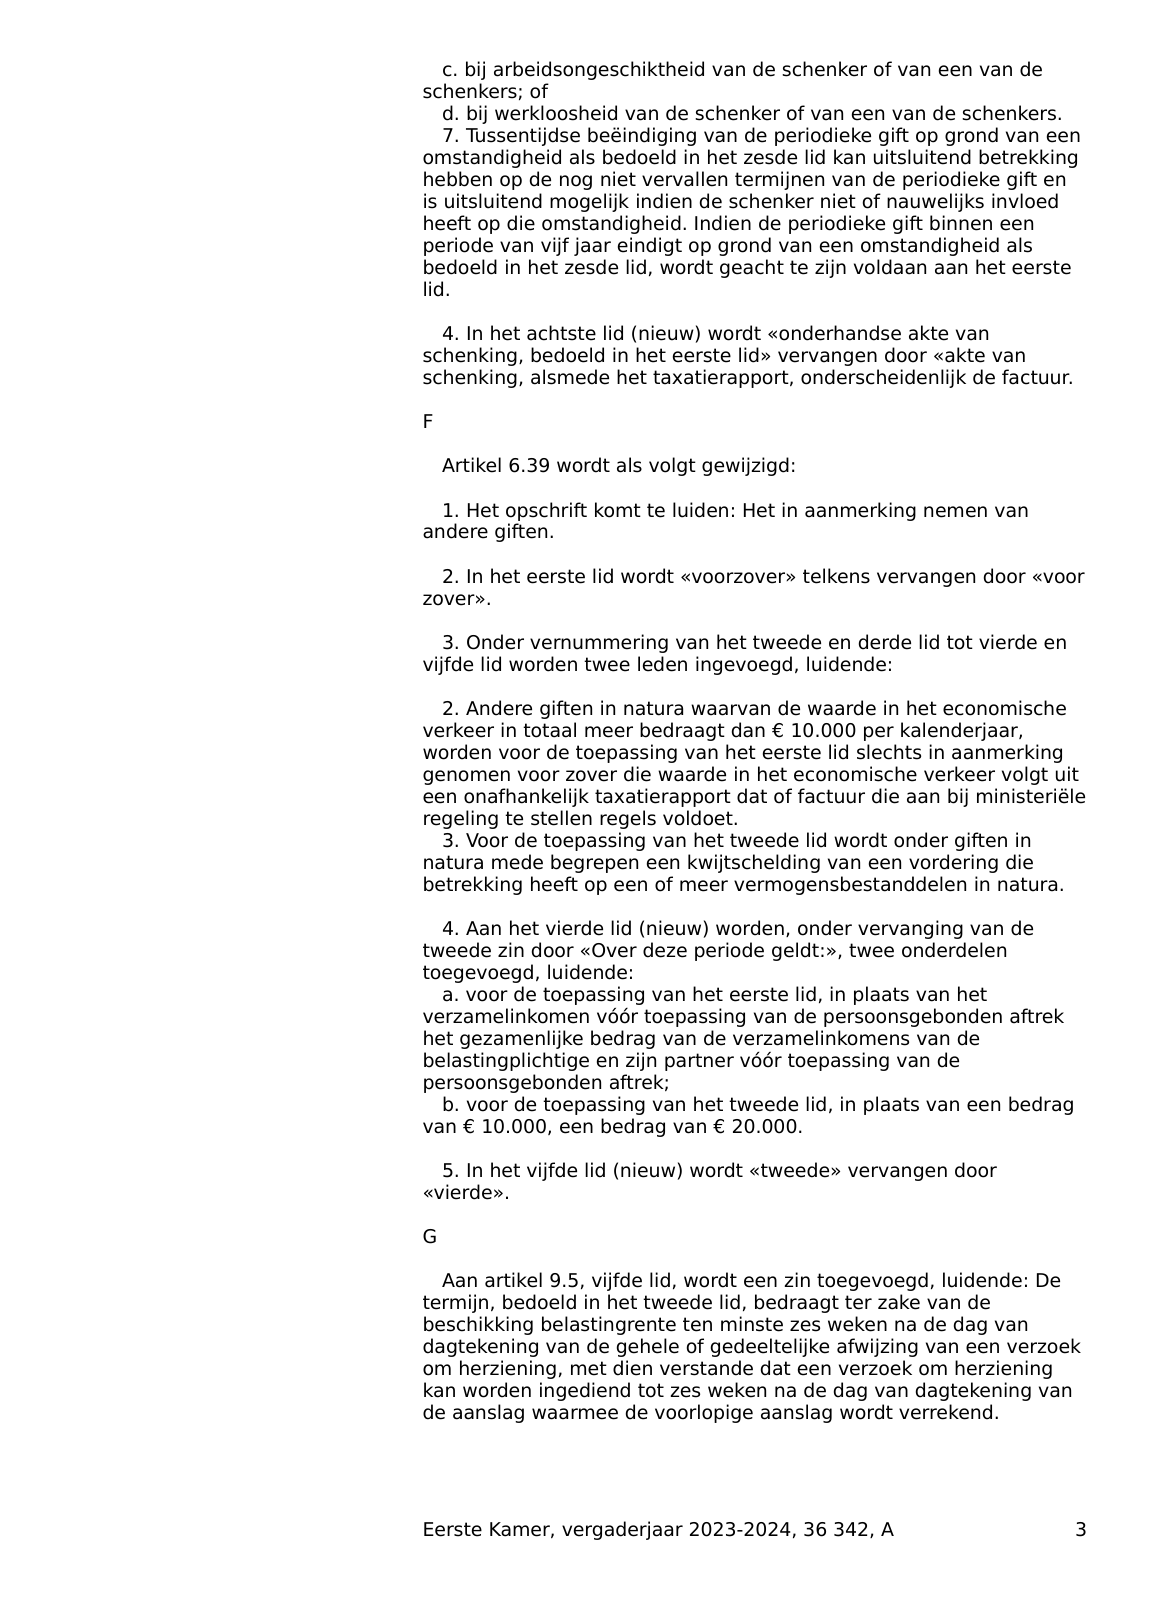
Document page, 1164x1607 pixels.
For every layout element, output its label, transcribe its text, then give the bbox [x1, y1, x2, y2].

text F [422, 411, 1087, 433]
text 4. Aan het vierde lid (nieuw) worden, onder vervanging van de tweede zin door «Over deze periode geldt:», twee onderdelen toegevoegd, luidende: [422, 918, 1087, 984]
text 7. Tussentijdse beëindiging van de periodieke gift op grond van een omstandigheid als bedoeld in het zesde lid kan uitsluitend betrekking hebben op de nog niet vervallen termijnen van de periodieke gift en is uitsluitend mogelijk indien de schenker niet of nauwelijks invloed heeft op die omstandigheid. Indien de periodieke gift binnen een periode van vijf jaar eindigt op grond van een omstandigheid als bedoeld in het zesde lid, wordt geacht te zijn voldaan aan het eerste lid. [422, 125, 1087, 301]
text 3. Voor de toepassing van het tweede lid wordt onder giften in natura mede begrepen een kwijtschelding van een vordering die betrekking heeft op een of meer vermogensbestanddelen in natura. [422, 830, 1087, 896]
text 3. Onder vernummering van het tweede en derde lid tot vierde en vijfde lid worden twee leden ingevoegd, luidende: [422, 632, 1087, 676]
text Artikel 6.39 wordt als volgt gewijzigd: [422, 455, 1087, 477]
text 4. In het achtste lid (nieuw) wordt «onderhandse akte van schenking, bedoeld in het eerste lid» vervangen door «akte van schenking, alsmede het taxatierapport, onderscheidenlijk de factuur. [422, 323, 1087, 389]
text Aan artikel 9.5, vijfde lid, wordt een zin toegevoegd, luidende: De termijn, bedoeld in het tweede lid, bedraagt ter zake van de beschikking belastingrente ten minste zes weken na de dag van dagtekening van de gehele of gedeeltelijke afwijzing van een verzoek om herziening, met dien verstande dat een verzoek om herziening kan worden ingediend tot zes weken na de dag van dagtekening van de aanslag waarmee de voorlopige aanslag wordt verrekend. [422, 1270, 1087, 1424]
text 1. Het opschrift komt te luiden: Het in aanmerking nemen van andere giften. [422, 499, 1087, 543]
text c. bij arbeidsongeschiktheid van de schenker of van een van de schenkers; of [422, 59, 1087, 103]
text a. voor de toepassing van het eerste lid, in plaats van het verzamelinkomen vóór toepassing van de persoonsgebonden aftrek het gezamenlijke bedrag van de verzamelinkomens van de belastingplichtige en zijn partner vóór toepassing van de persoonsgebonden aftrek; [422, 984, 1087, 1094]
text b. voor de toepassing van het tweede lid, in plaats van een bedrag van € 10.000, een bedrag van € 20.000. [422, 1094, 1087, 1138]
text d. bij werkloosheid van de schenker of van een van de schenkers. [422, 103, 1087, 125]
text 5. In het vijfde lid (nieuw) wordt «tweede» vervangen door «vierde». [422, 1160, 1087, 1204]
text G [422, 1226, 1087, 1248]
text 2. Andere giften in natura waarvan de waarde in het economische verkeer in totaal meer bedraagt dan € 10.000 per kalenderjaar, worden voor de toepassing van het eerste lid slechts in aanmerking genomen voor zover die waarde in het economische verkeer volgt uit een onafhankelijk taxatierapport dat of factuur die aan bij ministeriële regeling te stellen regels voldoet. [422, 698, 1087, 830]
text 2. In het eerste lid wordt «voorzover» telkens vervangen door «voor zover». [422, 566, 1087, 609]
